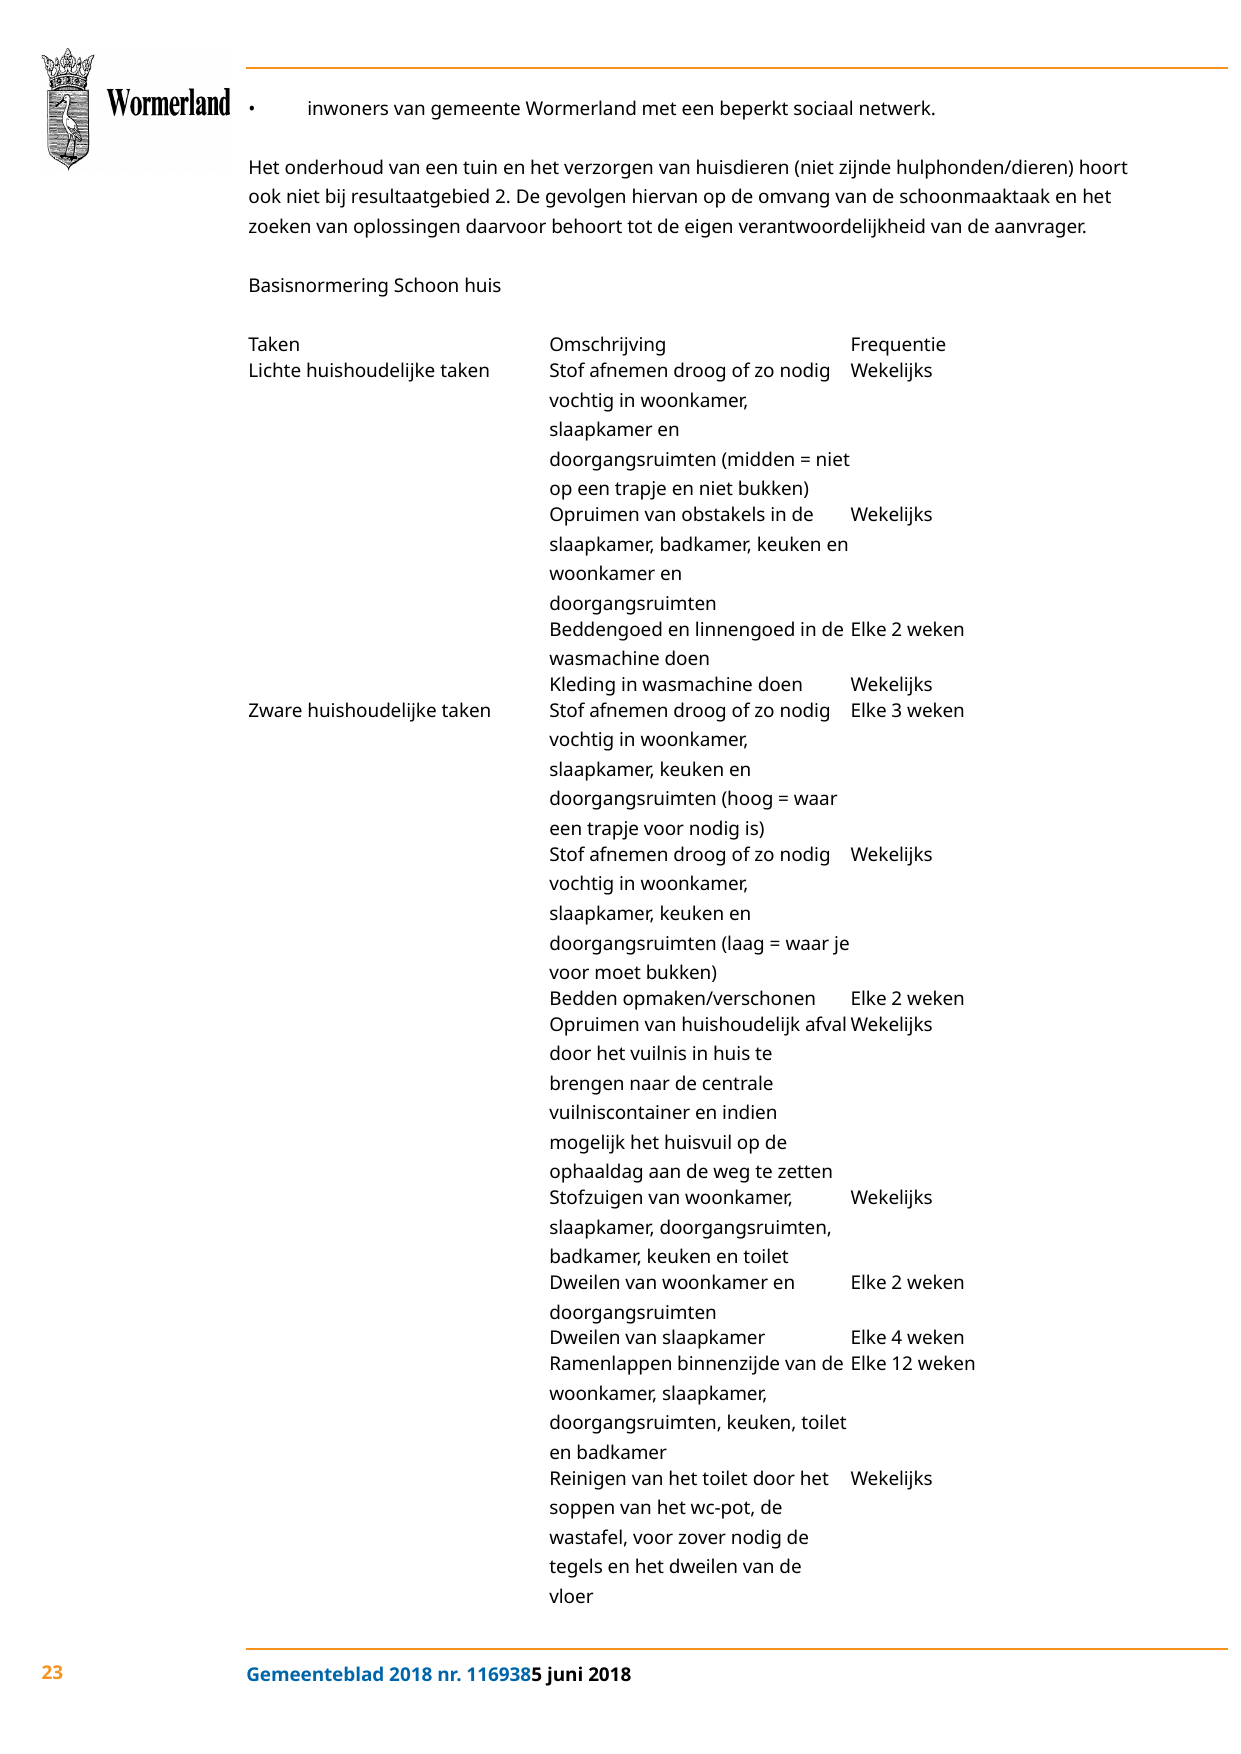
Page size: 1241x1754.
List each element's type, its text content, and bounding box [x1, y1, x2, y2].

table_header Omschrijving [549, 332, 850, 357]
table_cell Wekelijks [850, 671, 1152, 697]
table_cell Bedden opmaken/verschonen [549, 985, 850, 1011]
table_cell Stof afnemen droog of zo nodig vochtig in woonkamer, slaapkamer en doorgangsruimten (midden = niet op een trapje en niet bukken) [549, 357, 850, 501]
table_cell Elke 4 weken [850, 1325, 1152, 1350]
table_cell Elke 3 weken [850, 697, 1152, 841]
table_cell Wekelijks [850, 1465, 1152, 1609]
table_cell Opruimen van obstakels in de slaapkamer, badkamer, keuken en woonkamer en doorgangsruimten [549, 501, 850, 616]
table_header Frequentie [850, 332, 1152, 357]
table_cell Wekelijks [850, 1184, 1152, 1269]
table_cell Elke 2 weken [850, 616, 1152, 671]
table_cell Stof afnemen droog of zo nodig vochtig in woonkamer, slaapkamer, keuken en doorgangsruimten (laag = waar je voor moet bukken) [549, 841, 850, 985]
picture [41, 47, 231, 172]
table_cell Elke 12 weken [850, 1350, 1152, 1465]
table_cell Wekelijks [850, 357, 1152, 501]
table_cell Wekelijks [850, 841, 1152, 985]
table_cell Kleding in wasmachine doen [549, 671, 850, 697]
list inwoners van gemeente Wormerland met een beperkt sociaal netwerk. [248, 95, 1152, 121]
table_cell Elke 2 weken [850, 1269, 1152, 1324]
table_cell Dweilen van woonkamer en doorgangsruimten [549, 1269, 850, 1324]
table_cell Reinigen van het toilet door het soppen van het wc-pot, de wastafel, voor zover nodig de tegels en het dweilen van de vloer [549, 1465, 850, 1609]
text Het onderhoud van een tuin en het verzorgen van huisdieren (niet zijnde hulphonden/dieren) hoort ook niet bij resultaatgebied 2. De gevolgen hiervan op de omvang van de schoonmaaktaak en het zoeken van oplossingen daarvoor behoort tot de eigen verantwoordelijkheid van de aanvrager. [248, 154, 1152, 239]
table_cell Wekelijks [850, 501, 1152, 616]
table_cell Stofzuigen van woonkamer, slaapkamer, doorgangsruimten, badkamer, keuken en toilet [549, 1184, 850, 1269]
table_cell Zware huishoudelijke taken [248, 697, 549, 1609]
table_cell Elke 2 weken [850, 985, 1152, 1011]
table_cell Stof afnemen droog of zo nodig vochtig in woonkamer, slaapkamer, keuken en doorgangsruimten (hoog = waar een trapje voor nodig is) [549, 697, 850, 841]
table_header Taken [248, 332, 549, 357]
table_cell Lichte huishoudelijke taken [248, 357, 549, 697]
text Basisnormering Schoon huis [248, 272, 1152, 298]
table_cell Wekelijks [850, 1011, 1152, 1184]
table_cell Ramenlappen binnenzijde van de woonkamer, slaapkamer, doorgangsruimten, keuken, toilet en badkamer [549, 1350, 850, 1465]
table_cell Opruimen van huishoudelijk afval door het vuilnis in huis te brengen naar de centrale vuilniscontainer en indien mogelijk het huisvuil op de ophaaldag aan de weg te zetten [549, 1011, 850, 1184]
table_cell Beddengoed en linnengoed in de wasmachine doen [549, 616, 850, 671]
table_cell Dweilen van slaapkamer [549, 1325, 850, 1350]
